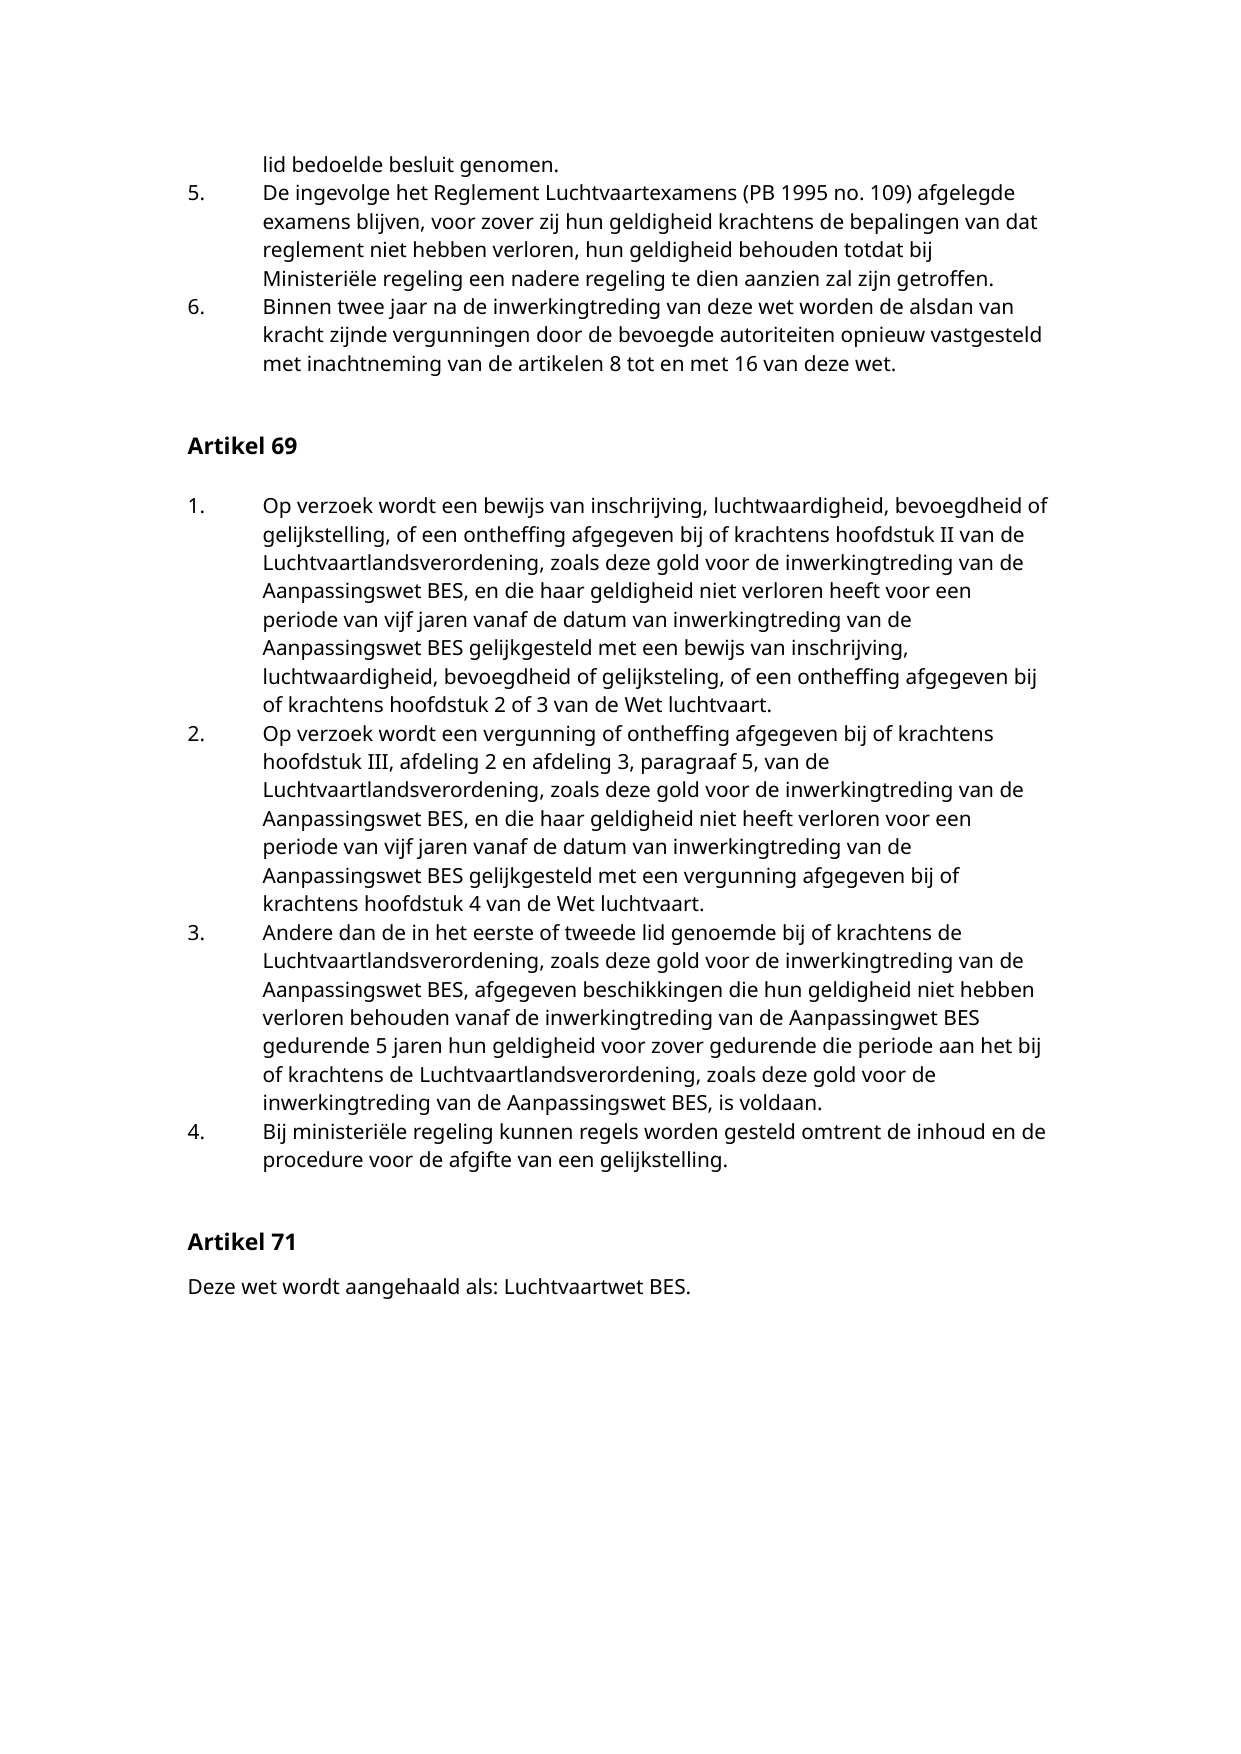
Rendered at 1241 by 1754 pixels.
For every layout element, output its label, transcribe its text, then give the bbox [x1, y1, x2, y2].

list lid bedoelde besluit genomen. [187, 150, 1053, 178]
list Bij ministeriële regeling kunnen regels worden gesteld omtrent de inhoud en de procedure voor de afgifte van een gelijkstelling. [187, 1117, 1053, 1174]
text Deze wet wordt aangehaald als: Luchtvaartwet BES. [187, 1272, 1053, 1301]
list Andere dan de in het eerste of tweede lid genoemde bij of krachtens de Luchtvaartlandsverordening, zoals deze gold voor de inwerkingtreding van de Aanpassingswet BES, afgegeven beschikkingen die hun geldigheid niet hebben verloren behouden vanaf de inwerkingtreding van de Aanpassingwet BES gedurende 5 jaren hun geldigheid voor zover gedurende die periode aan het bij of krachtens de Luchtvaartlandsverordening, zoals deze gold voor de inwerkingtreding van de Aanpassingswet BES, is voldaan. [187, 918, 1053, 1117]
subtitle Artikel 71 [187, 1226, 1053, 1257]
list Binnen twee jaar na de inwerkingtreding van deze wet worden de alsdan van kracht zijnde vergunningen door de bevoegde autoriteiten opnieuw vastgesteld met inachtneming van de artikelen 8 tot en met 16 van deze wet. [187, 292, 1053, 377]
list Op verzoek wordt een bewijs van inschrijving, luchtwaardigheid, bevoegdheid of gelijkstelling, of een ontheffing afgegeven bij of krachtens hoofdstuk II van de Luchtvaartlandsverordening, zoals deze gold voor de inwerkingtreding van de Aanpassingswet BES, en die haar geldigheid niet verloren heeft voor een periode van vijf jaren vanaf de datum van inwerkingtreding van de Aanpassingswet BES gelijkgesteld met een bewijs van inschrijving, luchtwaardigheid, bevoegdheid of gelijksteling, of een ontheffing afgegeven bij of krachtens hoofdstuk 2 of 3 van de Wet luchtvaart. [187, 491, 1053, 719]
subtitle Artikel 69 [187, 430, 1053, 461]
list De ingevolge het Reglement Luchtvaartexamens (PB 1995 no. 109) afgelegde examens blijven, voor zover zij hun geldigheid krachtens de bepalingen van dat reglement niet hebben verloren, hun geldigheid behouden totdat bij Ministeriële regeling een nadere regeling te dien aanzien zal zijn getroffen. [187, 178, 1053, 292]
list Op verzoek wordt een vergunning of ontheffing afgegeven bij of krachtens hoofdstuk III, afdeling 2 en afdeling 3, paragraaf 5, van de Luchtvaartlandsverordening, zoals deze gold voor de inwerkingtreding van de Aanpassingswet BES, en die haar geldigheid niet heeft verloren voor een periode van vijf jaren vanaf de datum van inwerkingtreding van de Aanpassingswet BES gelijkgesteld met een vergunning afgegeven bij of krachtens hoofdstuk 4 van de Wet luchtvaart. [187, 719, 1053, 918]
